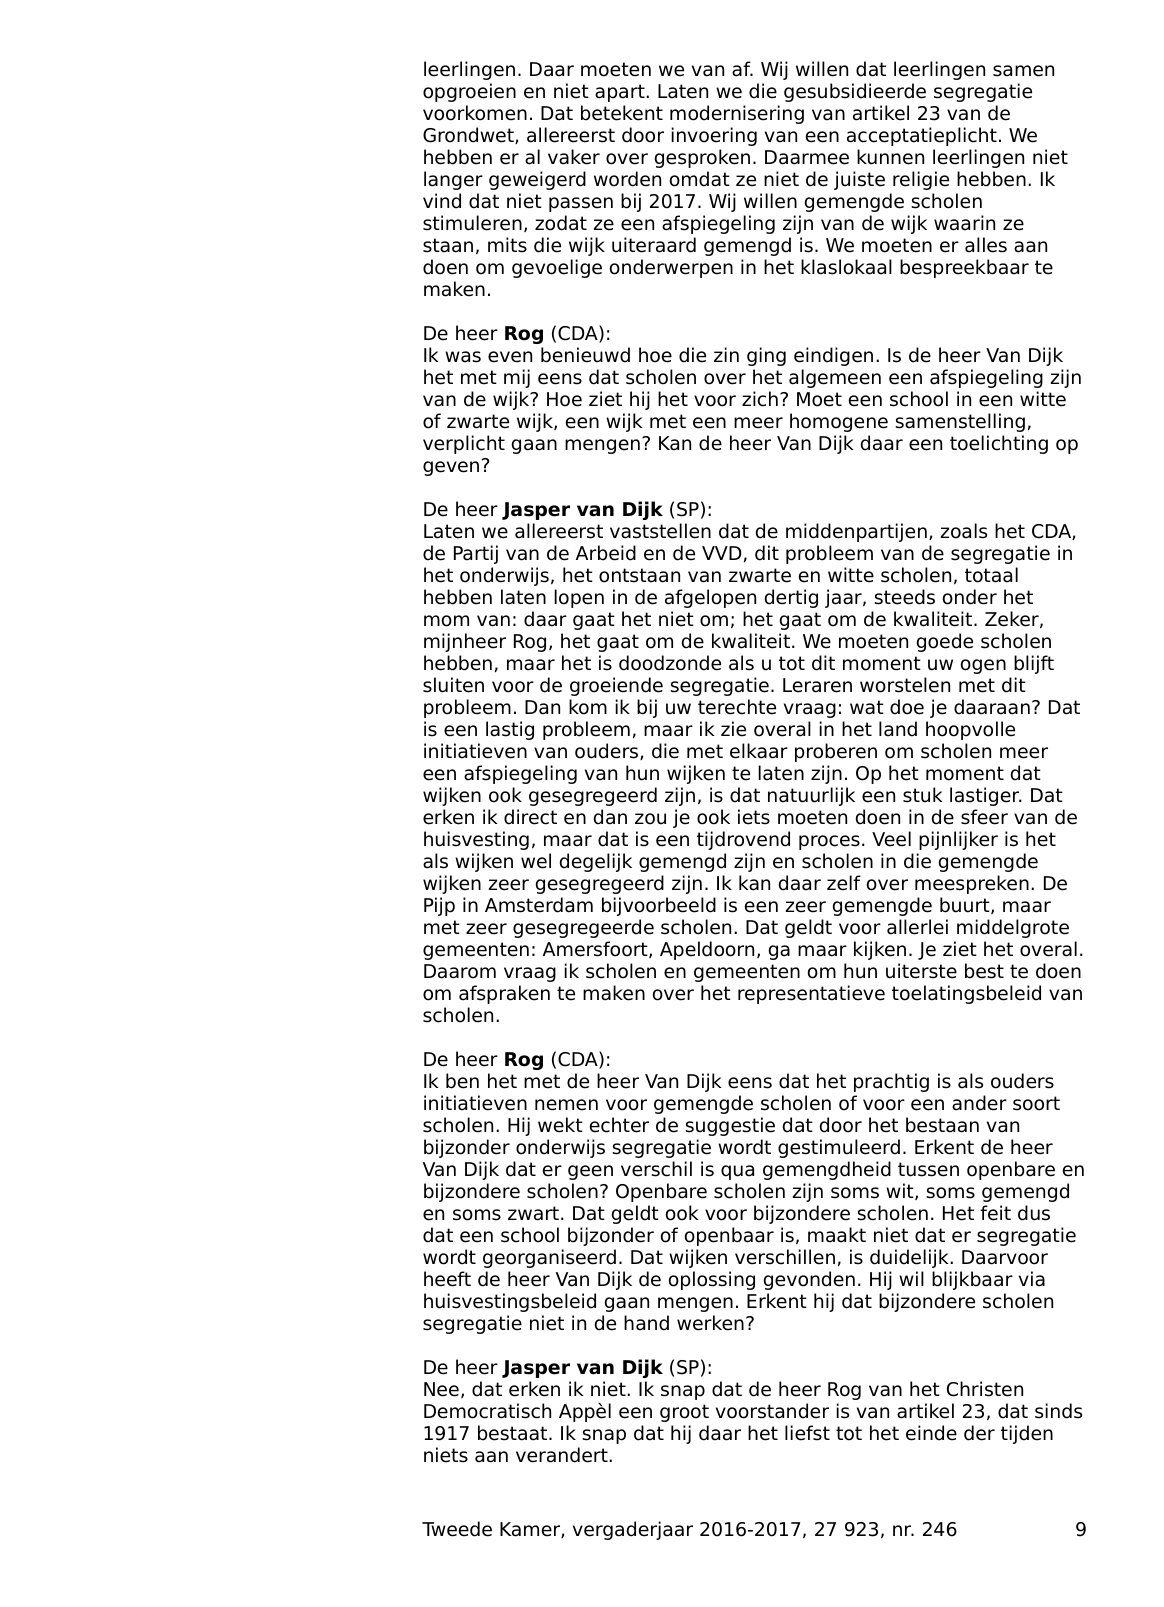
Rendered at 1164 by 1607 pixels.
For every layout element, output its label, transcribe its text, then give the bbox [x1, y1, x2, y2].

text leerlingen. Daar moeten we van af. Wij willen dat leerlingen samen opgroeien en niet apart. Laten we die gesubsidieerde segregatie voorkomen. Dat betekent modernisering van artikel 23 van de Grondwet, allereerst door invoering van een acceptatieplicht. We hebben er al vaker over gesproken. Daarmee kunnen leerlingen niet langer geweigerd worden omdat ze niet de juiste religie hebben. Ik vind dat niet passen bij 2017. Wij willen gemengde scholen stimuleren, zodat ze een afspiegeling zijn van de wijk waarin ze staan, mits die wijk uiteraard gemengd is. We moeten er alles aan doen om gevoelige onderwerpen in het klaslokaal bespreekbaar te maken. [422, 59, 1087, 301]
text Laten we allereerst vaststellen dat de middenpartijen, zoals het CDA, de Partij van de Arbeid en de VVD, dit probleem van de segregatie in het onderwijs, het ontstaan van zwarte en witte scholen, totaal hebben laten lopen in de afgelopen dertig jaar, steeds onder het mom van: daar gaat het niet om; het gaat om de kwaliteit. Zeker, mijnheer Rog, het gaat om de kwaliteit. We moeten goede scholen hebben, maar het is doodzonde als u tot dit moment uw ogen blijft sluiten voor de groeiende segregatie. Leraren worstelen met dit probleem. Dan kom ik bij uw terechte vraag: wat doe je daaraan? Dat is een lastig probleem, maar ik zie overal in het land hoopvolle initiatieven van ouders, die met elkaar proberen om scholen meer een afspiegeling van hun wijken te laten zijn. Op het moment dat wijken ook gesegregeerd zijn, is dat natuurlijk een stuk lastiger. Dat erken ik direct en dan zou je ook iets moeten doen in de sfeer van de huisvesting, maar dat is een tijdrovend proces. Veel pijnlijker is het als wijken wel degelijk gemengd zijn en scholen in die gemengde wijken zeer gesegregeerd zijn. Ik kan daar zelf over meespreken. De Pijp in Amsterdam bijvoorbeeld is een zeer gemengde buurt, maar met zeer gesegregeerde scholen. Dat geldt voor allerlei middelgrote gemeenten: Amersfoort, Apeldoorn, ga maar kijken. Je ziet het overal. Daarom vraag ik scholen en gemeenten om hun uiterste best te doen om afspraken te maken over het representatieve toelatingsbeleid van scholen. [422, 521, 1087, 1027]
text Ik was even benieuwd hoe die zin ging eindigen. Is de heer Van Dijk het met mij eens dat scholen over het algemeen een afspiegeling zijn van de wijk? Hoe ziet hij het voor zich? Moet een school in een witte of zwarte wijk, een wijk met een meer homogene samenstelling, verplicht gaan mengen? Kan de heer Van Dijk daar een toelichting op geven? [422, 345, 1087, 477]
text De heer Rog (CDA): [422, 1049, 1087, 1071]
text De heer Jasper van Dijk (SP): [422, 1357, 1087, 1379]
text Ik ben het met de heer Van Dijk eens dat het prachtig is als ouders initiatieven nemen voor gemengde scholen of voor een ander soort scholen. Hij wekt echter de suggestie dat door het bestaan van bijzonder onderwijs segregatie wordt gestimuleerd. Erkent de heer Van Dijk dat er geen verschil is qua gemengdheid tussen openbare en bijzondere scholen? Openbare scholen zijn soms wit, soms gemengd en soms zwart. Dat geldt ook voor bijzondere scholen. Het feit dus dat een school bijzonder of openbaar is, maakt niet dat er segregatie wordt georganiseerd. Dat wijken verschillen, is duidelijk. Daarvoor heeft de heer Van Dijk de oplossing gevonden. Hij wil blijkbaar via huisvestingsbeleid gaan mengen. Erkent hij dat bijzondere scholen segregatie niet in de hand werken? [422, 1071, 1087, 1334]
text De heer Rog (CDA): [422, 323, 1087, 345]
text De heer Jasper van Dijk (SP): [422, 499, 1087, 521]
text Nee, dat erken ik niet. Ik snap dat de heer Rog van het Christen Democratisch Appèl een groot voorstander is van artikel 23, dat sinds 1917 bestaat. Ik snap dat hij daar het liefst tot het einde der tijden niets aan verandert. [422, 1379, 1087, 1467]
